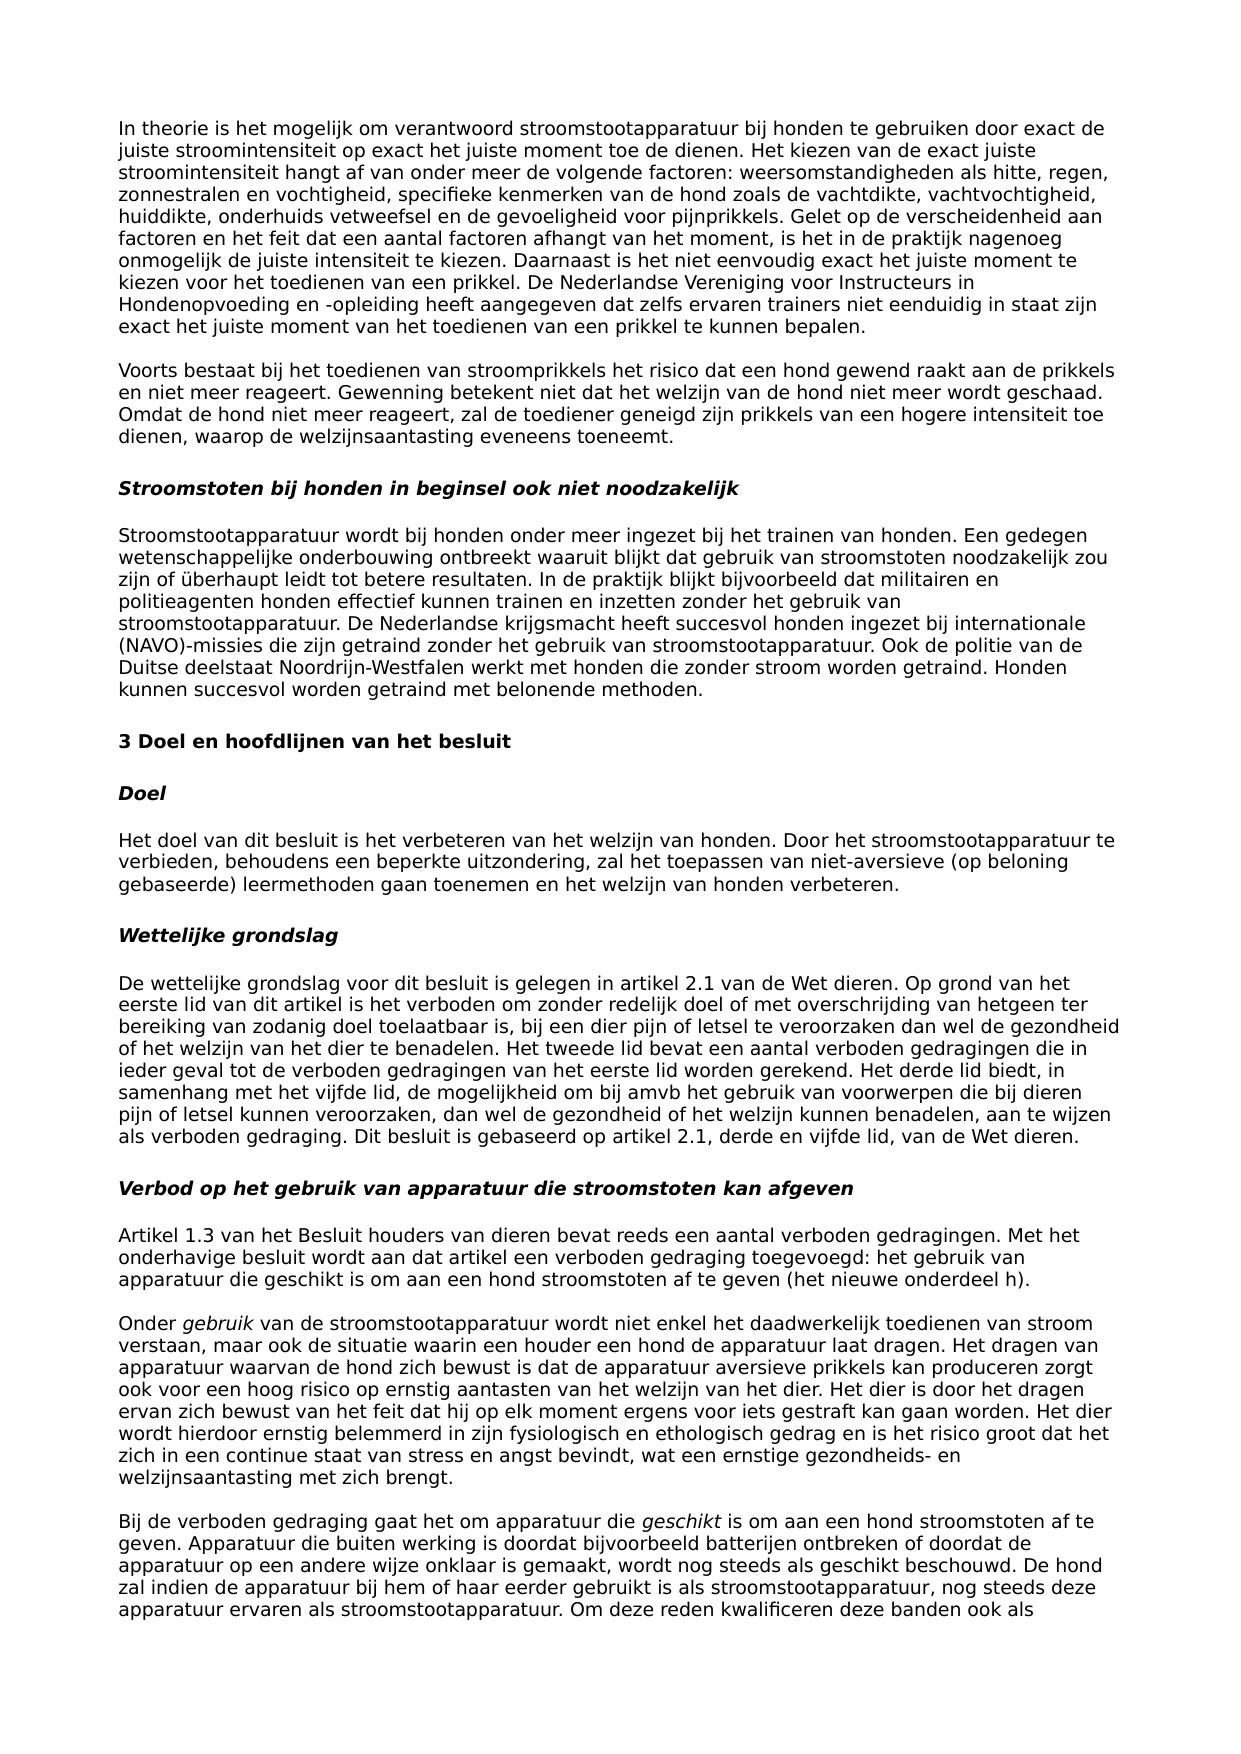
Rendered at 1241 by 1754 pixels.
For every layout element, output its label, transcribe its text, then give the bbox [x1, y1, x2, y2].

subtitle Doel [118, 782, 1122, 804]
subtitle Wettelijke grondslag [118, 925, 1122, 947]
text Stroomstootapparatuur wordt bij honden onder meer ingezet bij het trainen van honden. Een gedegen wetenschappelijke onderbouwing ontbreekt waaruit blijkt dat gebruik van stroomstoten noodzakelijk zou zijn of überhaupt leidt tot betere resultaten. In de praktijk blijkt bijvoorbeeld dat militairen en politieagenten honden effectief kunnen trainen en inzetten zonder het gebruik van stroomstootapparatuur. De Nederlandse krijgsmacht heeft succesvol honden ingezet bij internationale (NAVO)-missies die zijn getraind zonder het gebruik van stroomstootapparatuur. Ook de politie van de Duitse deelstaat Noordrijn-Westfalen werkt met honden die zonder stroom worden getraind. Honden kunnen succesvol worden getraind met belonende methoden. [118, 525, 1122, 701]
text Het doel van dit besluit is het verbeteren van het welzijn van honden. Door het stroomstootapparatuur te verbieden, behoudens een beperkte uitzondering, zal het toepassen van niet-aversieve (op beloning gebaseerde) leermethoden gaan toenemen en het welzijn van honden verbeteren. [118, 829, 1122, 895]
text Onder gebruik van de stroomstootapparatuur wordt niet enkel het daadwerkelijk toedienen van stroom verstaan, maar ook de situatie waarin een houder een hond de apparatuur laat dragen. Het dragen van apparatuur waarvan de hond zich bewust is dat de apparatuur aversieve prikkels kan produceren zorgt ook voor een hoog risico op ernstig aantasten van het welzijn van het dier. Het dier is door het dragen ervan zich bewust van het feit dat hij op elk moment ergens voor iets gestraft kan gaan worden. Het dier wordt hierdoor ernstig belemmerd in zijn fysiologisch en ethologisch gedrag en is het risico groot dat het zich in een continue staat van stress en angst bevindt, wat een ernstige gezondheids- en welzijnsaantasting met zich brengt. [118, 1313, 1122, 1489]
text Voorts bestaat bij het toedienen van stroomprikkels het risico dat een hond gewend raakt aan de prikkels en niet meer reageert. Gewenning betekent niet dat het welzijn van de hond niet meer wordt geschaad. Omdat de hond niet meer reageert, zal de toediener geneigd zijn prikkels van een hogere intensiteit toe dienen, waarop de welzijnsaantasting eveneens toeneemt. [118, 360, 1122, 448]
subtitle 3 Doel en hoofdlijnen van het besluit [118, 731, 1122, 752]
text In theorie is het mogelijk om verantwoord stroomstootapparatuur bij honden te gebruiken door exact de juiste stroomintensiteit op exact het juiste moment toe de dienen. Het kiezen van de exact juiste stroomintensiteit hangt af van onder meer de volgende factoren: weersomstandigheden als hitte, regen, zonnestralen en vochtigheid, specifieke kenmerken van de hond zoals de vachtdikte, vachtvochtigheid, huiddikte, onderhuids vetweefsel en de gevoeligheid voor pijnprikkels. Gelet op de verscheidenheid aan factoren en het feit dat een aantal factoren afhangt van het moment, is het in de praktijk nagenoeg onmogelijk de juiste intensiteit te kiezen. Daarnaast is het niet eenvoudig exact het juiste moment te kiezen voor het toedienen van een prikkel. De Nederlandse Vereniging voor Instructeurs in Hondenopvoeding en -opleiding heeft aangegeven dat zelfs ervaren trainers niet eenduidig in staat zijn exact het juiste moment van het toedienen van een prikkel te kunnen bepalen. [118, 118, 1122, 338]
text De wettelijke grondslag voor dit besluit is gelegen in artikel 2.1 van de Wet dieren. Op grond van het eerste lid van dit artikel is het verboden om zonder redelijk doel of met overschrijding van hetgeen ter bereiking van zodanig doel toelaatbaar is, bij een dier pijn of letsel te veroorzaken dan wel de gezondheid of het welzijn van het dier te benadelen. Het tweede lid bevat een aantal verboden gedragingen die in ieder geval tot de verboden gedragingen van het eerste lid worden gerekend. Het derde lid biedt, in samenhang met het vijfde lid, de mogelijkheid om bij amvb het gebruik van voorwerpen die bij dieren pijn of letsel kunnen veroorzaken, dan wel de gezondheid of het welzijn kunnen benadelen, aan te wijzen als verboden gedraging. Dit besluit is gebaseerd op artikel 2.1, derde en vijfde lid, van de Wet dieren. [118, 972, 1122, 1148]
text Bij de verboden gedraging gaat het om apparatuur die geschikt is om aan een hond stroomstoten af te geven. Apparatuur die buiten werking is doordat bijvoorbeeld batterijen ontbreken of doordat de apparatuur op een andere wijze onklaar is gemaakt, wordt nog steeds als geschikt beschouwd. De hond zal indien de apparatuur bij hem of haar eerder gebruikt is als stroomstootapparatuur, nog steeds deze apparatuur ervaren als stroomstootapparatuur. Om deze reden kwalificeren deze banden ook als [118, 1511, 1122, 1621]
subtitle Verbod op het gebruik van apparatuur die stroomstoten kan afgeven [118, 1178, 1122, 1200]
subtitle Stroomstoten bij honden in beginsel ook niet noodzakelijk [118, 478, 1122, 500]
text Artikel 1.3 van het Besluit houders van dieren bevat reeds een aantal verboden gedragingen. Met het onderhavige besluit wordt aan dat artikel een verboden gedraging toegevoegd: het gebruik van apparatuur die geschikt is om aan een hond stroomstoten af te geven (het nieuwe onderdeel h). [118, 1225, 1122, 1291]
